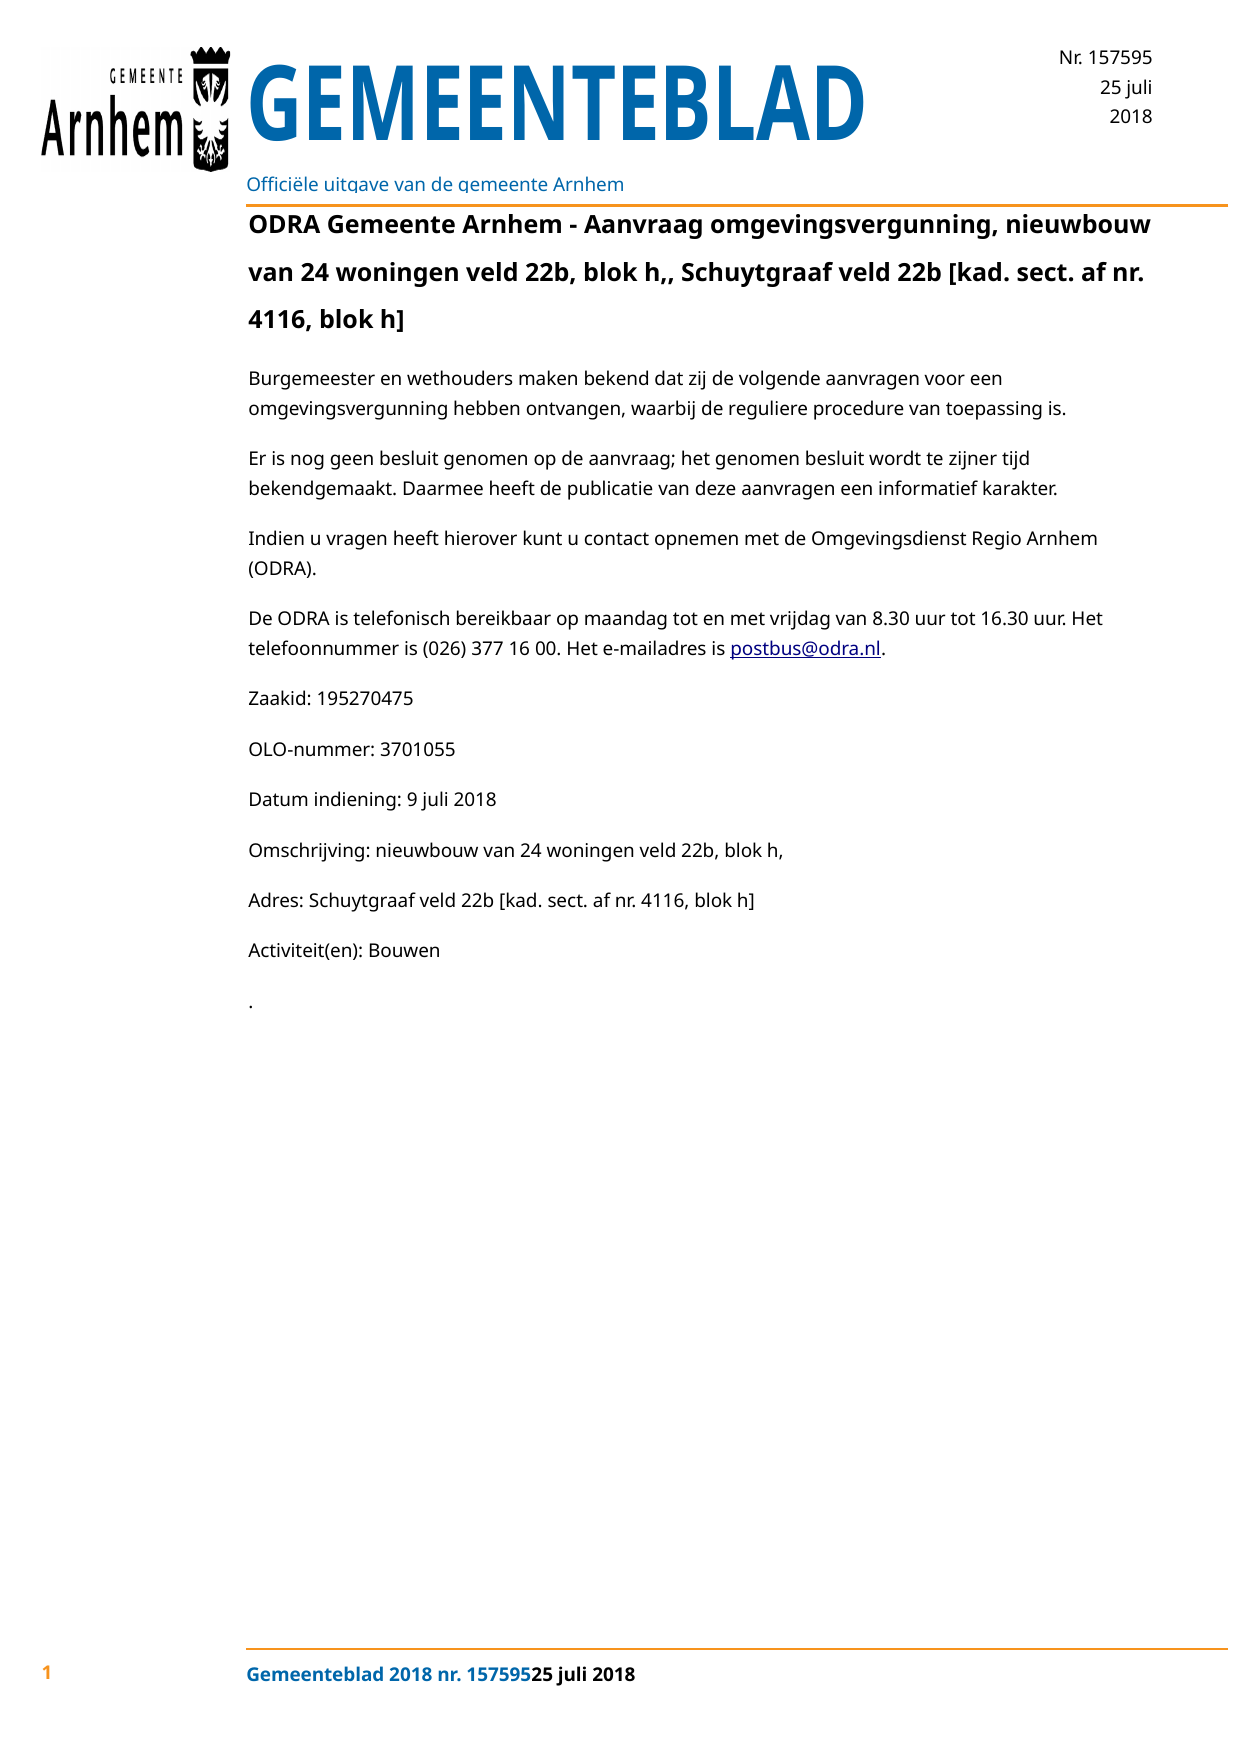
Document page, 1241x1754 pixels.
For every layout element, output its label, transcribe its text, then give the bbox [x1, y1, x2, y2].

text Zaakid: 195270475 [248, 686, 1152, 711]
text Omschrijving: nieuwbouw van 24 woningen veld 22b, blok h, [248, 837, 1152, 862]
text Indien u vragen heeft hierover kunt u contact opnemen met de Omgevingsdienst Regio Arnhem (ODRA). [248, 526, 1152, 581]
text ODRA Gemeente Arnhem - Aanvraag omgevingsvergunning, nieuwbouw van 24 woningen veld 22b, blok h,, Schuytgraaf veld 22b [kad. sect. af nr. 4116, blok h] [248, 207, 1152, 336]
text Datum indiening: 9 juli 2018 [248, 786, 1152, 812]
text . [248, 988, 1152, 1014]
text Er is nog geen besluit genomen op de aanvraag; het genomen besluit wordt te zijner tijd bekendgemaakt. Daarmee heeft de publicatie van deze aanvragen een informatief karakter. [248, 446, 1152, 501]
text OLO-nummer: 3701055 [248, 736, 1152, 762]
picture [41, 47, 231, 172]
text Burgemeester en wethouders maken bekend dat zij de volgende aanvragen voor een omgevingsvergunning hebben ontvangen, waarbij de reguliere procedure van toepassing is. [248, 366, 1152, 421]
text Adres: Schuytgraaf veld 22b [kad. sect. af nr. 4116, blok h] [248, 887, 1152, 913]
text De ODRA is telefonisch bereikbaar op maandag tot en met vrijdag van 8.30 uur tot 16.30 uur. Het telefoonnummer is (026) 377 16 00. Het e-mailadres is postbus@odra.nl. [248, 606, 1152, 661]
text Activiteit(en): Bouwen [248, 938, 1152, 963]
